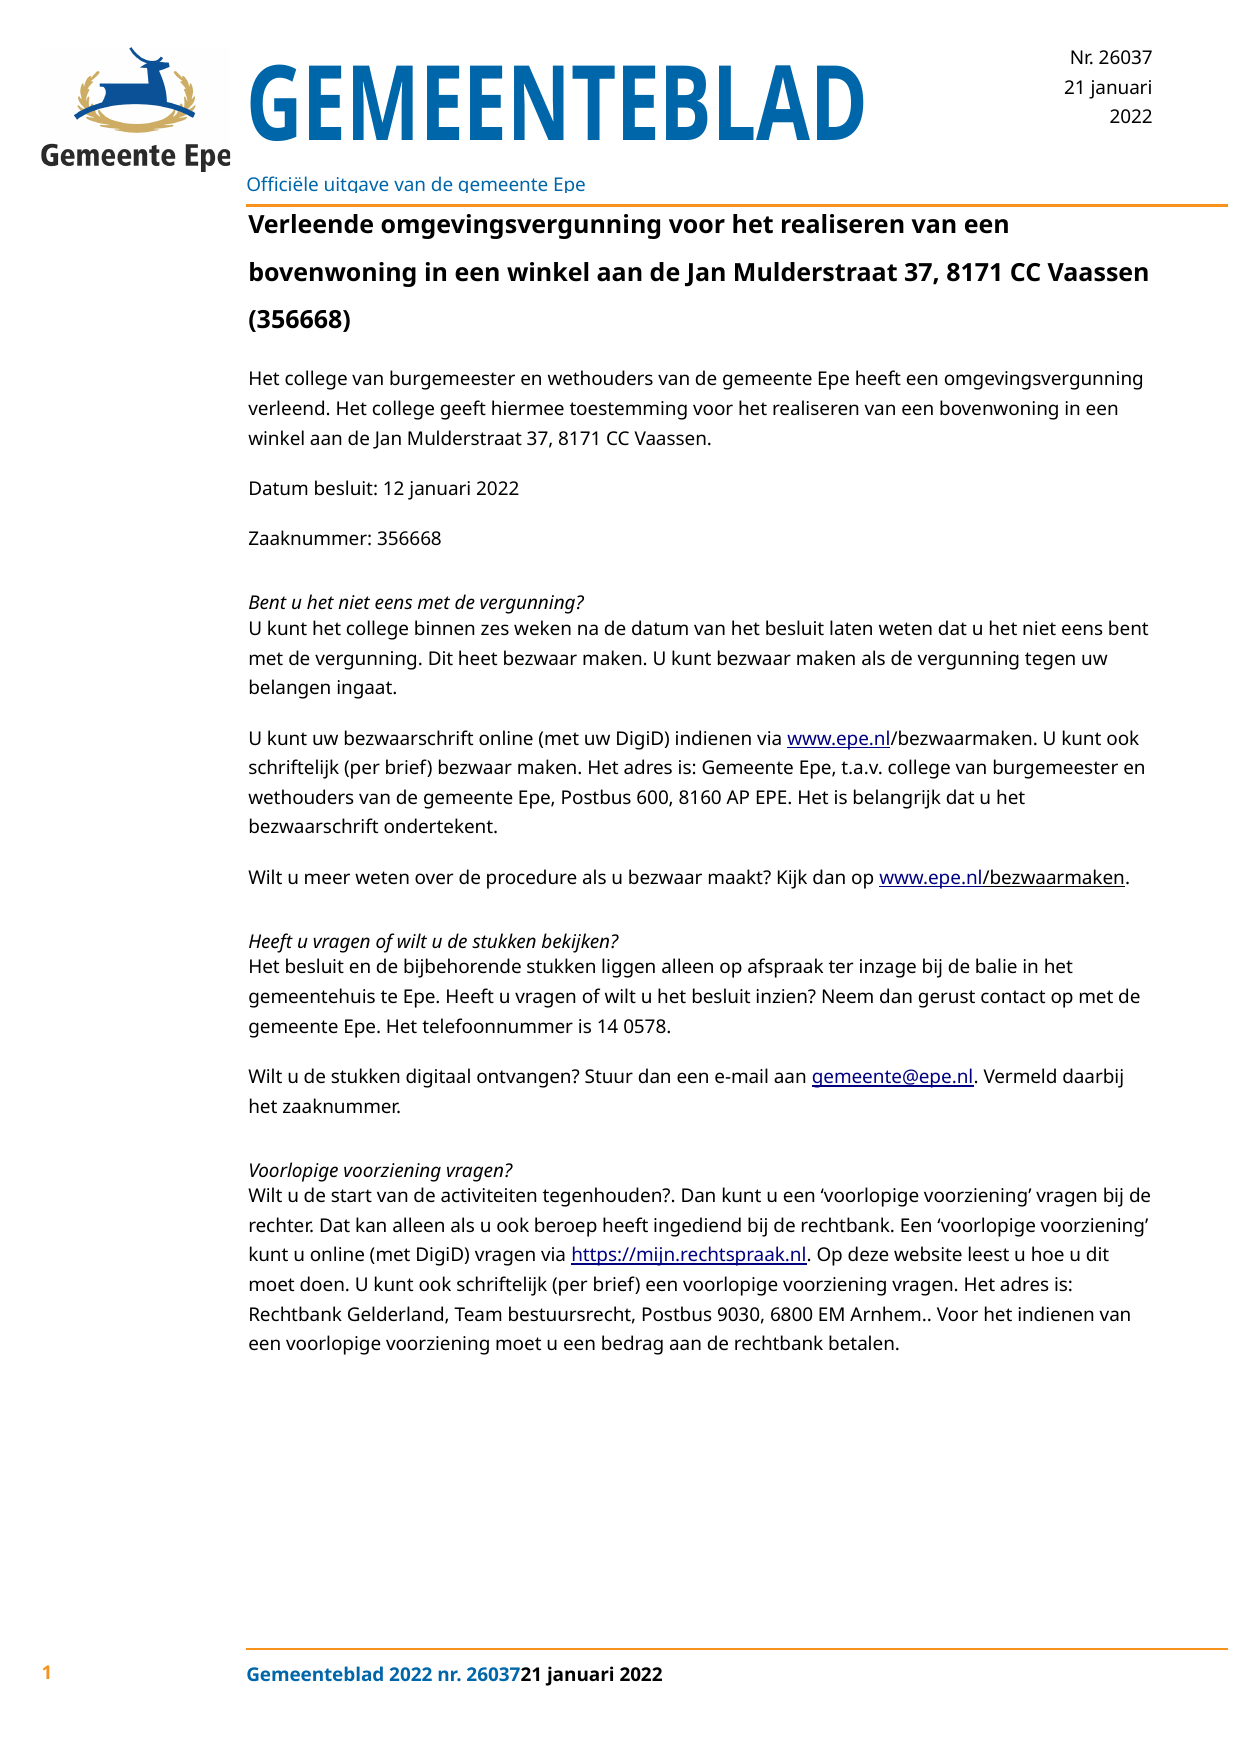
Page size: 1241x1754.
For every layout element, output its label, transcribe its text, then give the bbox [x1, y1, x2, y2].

text Zaaknummer: 356668 [248, 526, 1152, 551]
text Het college van burgemeester en wethouders van de gemeente Epe heeft een omgevingsvergunning verleend. Het college geeft hiermee toestemming voor het realiseren van een bovenwoning in een winkel aan de Jan Mulderstraat 37, 8171 CC Vaassen. [248, 366, 1152, 450]
text Het besluit en de bijbehorende stukken liggen alleen op afspraak ter inzage bij de balie in het gemeentehuis te Epe. Heeft u vragen of wilt u het besluit inzien? Neem dan gerust contact op met de gemeente Epe. Het telefoonnummer is 14 0578. [248, 954, 1152, 1038]
picture [41, 47, 231, 172]
text Bent u het niet eens met de vergunning? [248, 589, 1152, 615]
text Heeft u vragen of wilt u de stukken bekijken? [248, 928, 1152, 954]
text Voorlopige voorziening vragen? [248, 1157, 1152, 1182]
text Wilt u meer weten over de procedure als u bezwaar maakt? Kijk dan op www.epe.nl/bezwaarmaken. [248, 864, 1152, 890]
text U kunt uw bezwaarschrift online (met uw DigiD) indienen via www.epe.nl/bezwaarmaken. U kunt ook schriftelijk (per brief) bezwaar maken. Het adres is: Gemeente Epe, t.a.v. college van burgemeester en wethouders van de gemeente Epe, Postbus 600, 8160 AP EPE. Het is belangrijk dat u het bezwaarschrift ondertekent. [248, 725, 1152, 839]
text Datum besluit: 12 januari 2022 [248, 475, 1152, 501]
text Wilt u de start van de activiteiten tegenhouden?. Dan kunt u een ‘voorlopige voorziening’ vragen bij de rechter. Dat kan alleen als u ook beroep heeft ingediend bij de rechtbank. Een ‘voorlopige voorziening’ kunt u online (met DigiD) vragen via https://mijn.rechtspraak.nl. Op deze website leest u hoe u dit moet doen. U kunt ook schriftelijk (per brief) een voorlopige voorziening vragen. Het adres is: Rechtbank Gelderland, Team bestuursrecht, Postbus 9030, 6800 EM Arnhem.. Voor het indienen van een voorlopige voorziening moet u een bedrag aan de rechtbank betalen. [248, 1182, 1152, 1356]
text Verleende omgevingsvergunning voor het realiseren van een bovenwoning in een winkel aan de Jan Mulderstraat 37, 8171 CC Vaassen (356668) [248, 207, 1152, 336]
text U kunt het college binnen zes weken na de datum van het besluit laten weten dat u het niet eens bent met de vergunning. Dit heet bezwaar maken. U kunt bezwaar maken als de vergunning tegen uw belangen ingaat. [248, 615, 1152, 700]
text Wilt u de stukken digitaal ontvangen? Stuur dan een e-mail aan gemeente@epe.nl. Vermeld daarbij het zaaknummer. [248, 1063, 1152, 1118]
